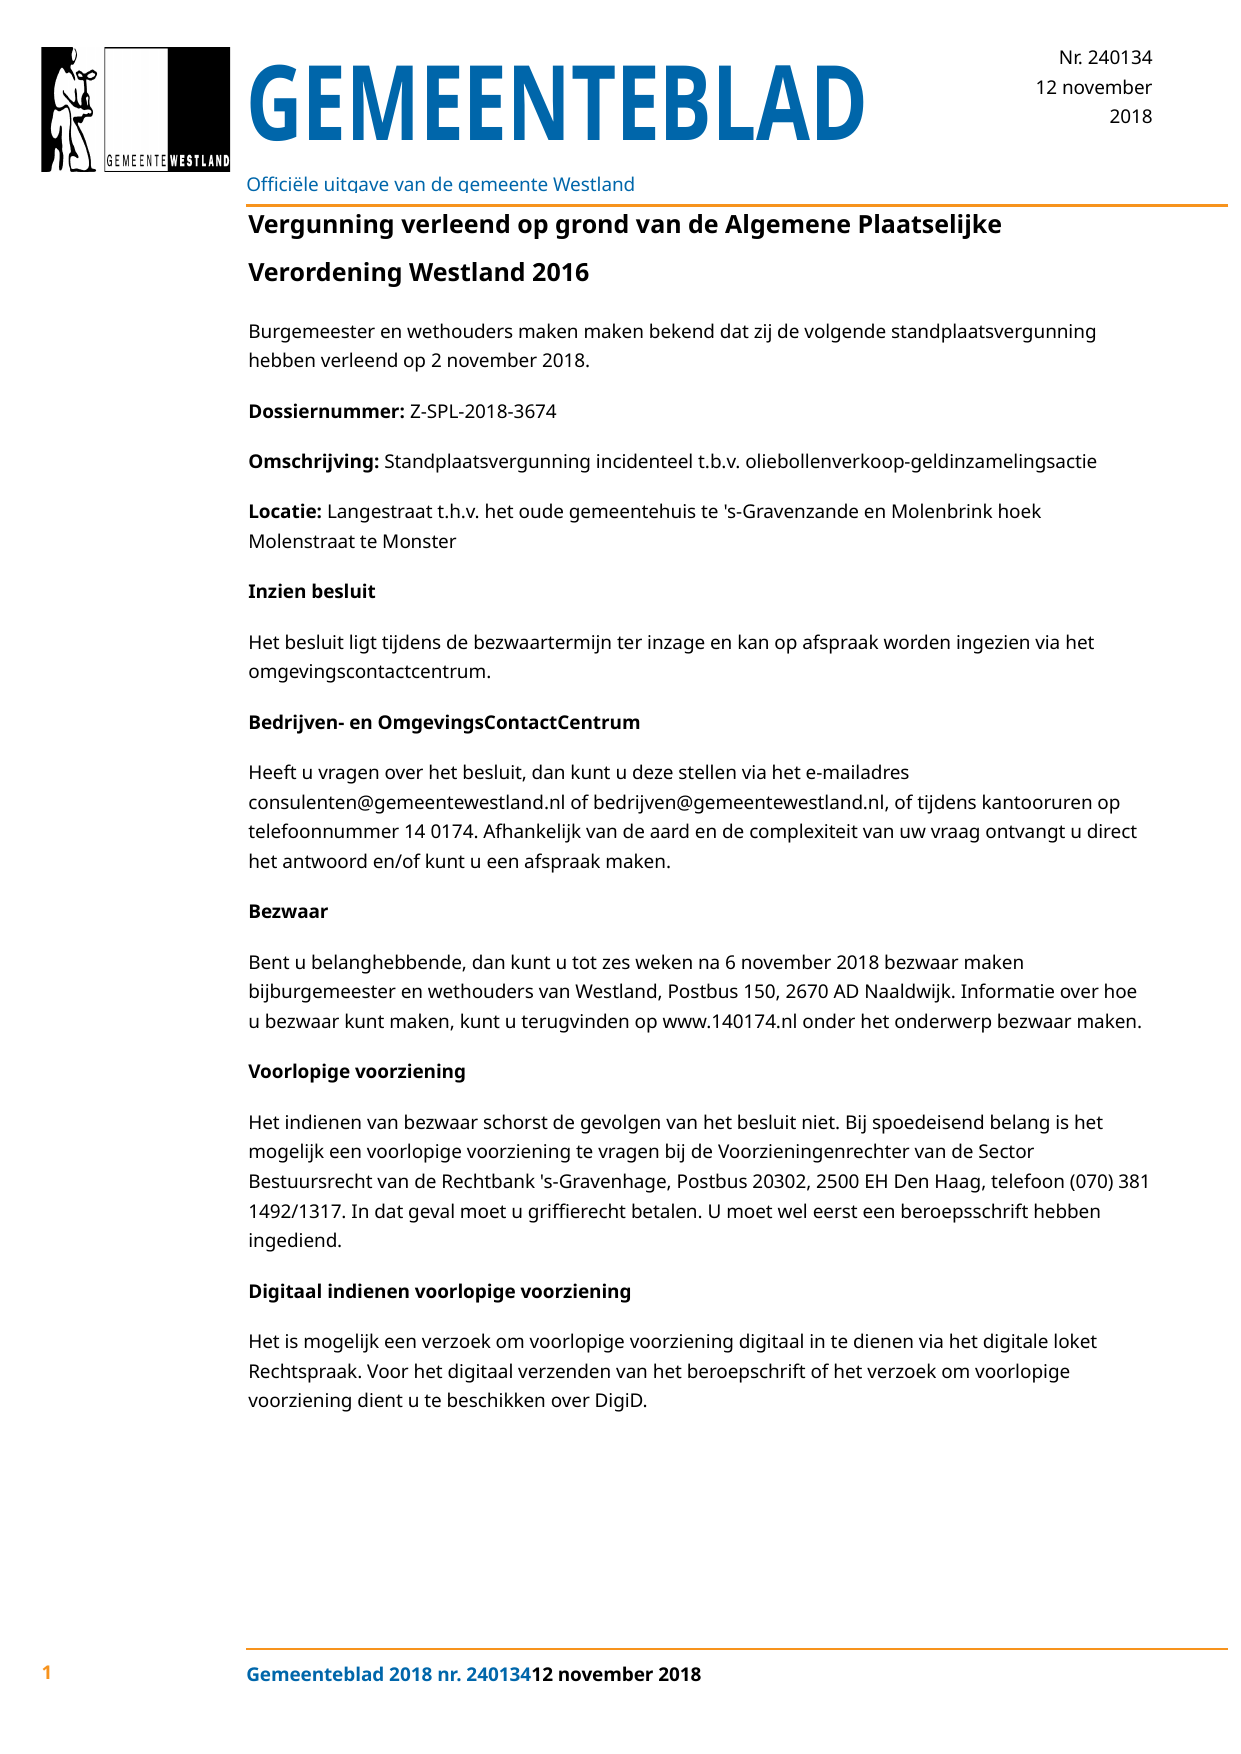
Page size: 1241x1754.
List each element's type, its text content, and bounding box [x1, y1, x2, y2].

text Heeft u vragen over het besluit, dan kunt u deze stellen via het e-mailadres consulenten@gemeentewestland.nl of bedrijven@gemeentewestland.nl, of tijdens kantooruren op telefoonnummer 14 0174. Afhankelijk van de aard en de complexiteit van uw vraag ontvangt u direct het antwoord en/of kunt u een afspraak maken. [248, 759, 1152, 874]
text Omschrijving: Standplaatsvergunning incidenteel t.b.v. oliebollenverkoop-geldinzamelingsactie [248, 448, 1152, 474]
text Het indienen van bezwaar schorst de gevolgen van het besluit niet. Bij spoedeisend belang is het mogelijk een voorlopige voorziening te vragen bij de Voorzieningenrechter van de Sector Bestuursrecht van de Rechtbank 's-Gravenhage, Postbus 20302, 2500 EH Den Haag, telefoon (070) 381 1492/1317. In dat geval moet u griffierecht betalen. U moet wel eerst een beroepsschrift hebben ingediend. [248, 1109, 1152, 1253]
text Het is mogelijk een verzoek om voorlopige voorziening digitaal in te dienen via het digitale loket Rechtspraak. Voor het digitaal verzenden van het beroepschrift of het verzoek om voorlopige voorziening dient u te beschikken over DigiD. [248, 1328, 1152, 1413]
text Inzien besluit [248, 579, 1152, 604]
text Bezwaar [248, 899, 1152, 924]
text Digitaal indienen voorlopige voorziening [248, 1278, 1152, 1304]
text Bedrijven- en OmgevingsContactCentrum [248, 709, 1152, 735]
text Voorlopige voorziening [248, 1059, 1152, 1084]
text Burgemeester en wethouders maken maken bekend dat zij de volgende standplaatsvergunning hebben verleend op 2 november 2018. [248, 318, 1152, 373]
text Het besluit ligt tijdens de bezwaartermijn ter inzage en kan op afspraak worden ingezien via het omgevingscontactcentrum. [248, 629, 1152, 684]
text Locatie: Langestraat t.h.v. het oude gemeentehuis te 's-Gravenzande en Molenbrink hoek Molenstraat te Monster [248, 499, 1152, 554]
text Bent u belanghebbende, dan kunt u tot zes weken na 6 november 2018 bezwaar maken bijburgemeester en wethouders van Westland, Postbus 150, 2670 AD Naaldwijk. Informatie over hoe u bezwaar kunt maken, kunt u terugvinden op www.140174.nl onder het onderwerp bezwaar maken. [248, 949, 1152, 1034]
text Dossiernummer: Z-SPL-2018-3674 [248, 398, 1152, 424]
text Vergunning verleend op grond van de Algemene Plaatselijke Verordening Westland 2016 [248, 207, 1152, 288]
picture [41, 47, 231, 172]
